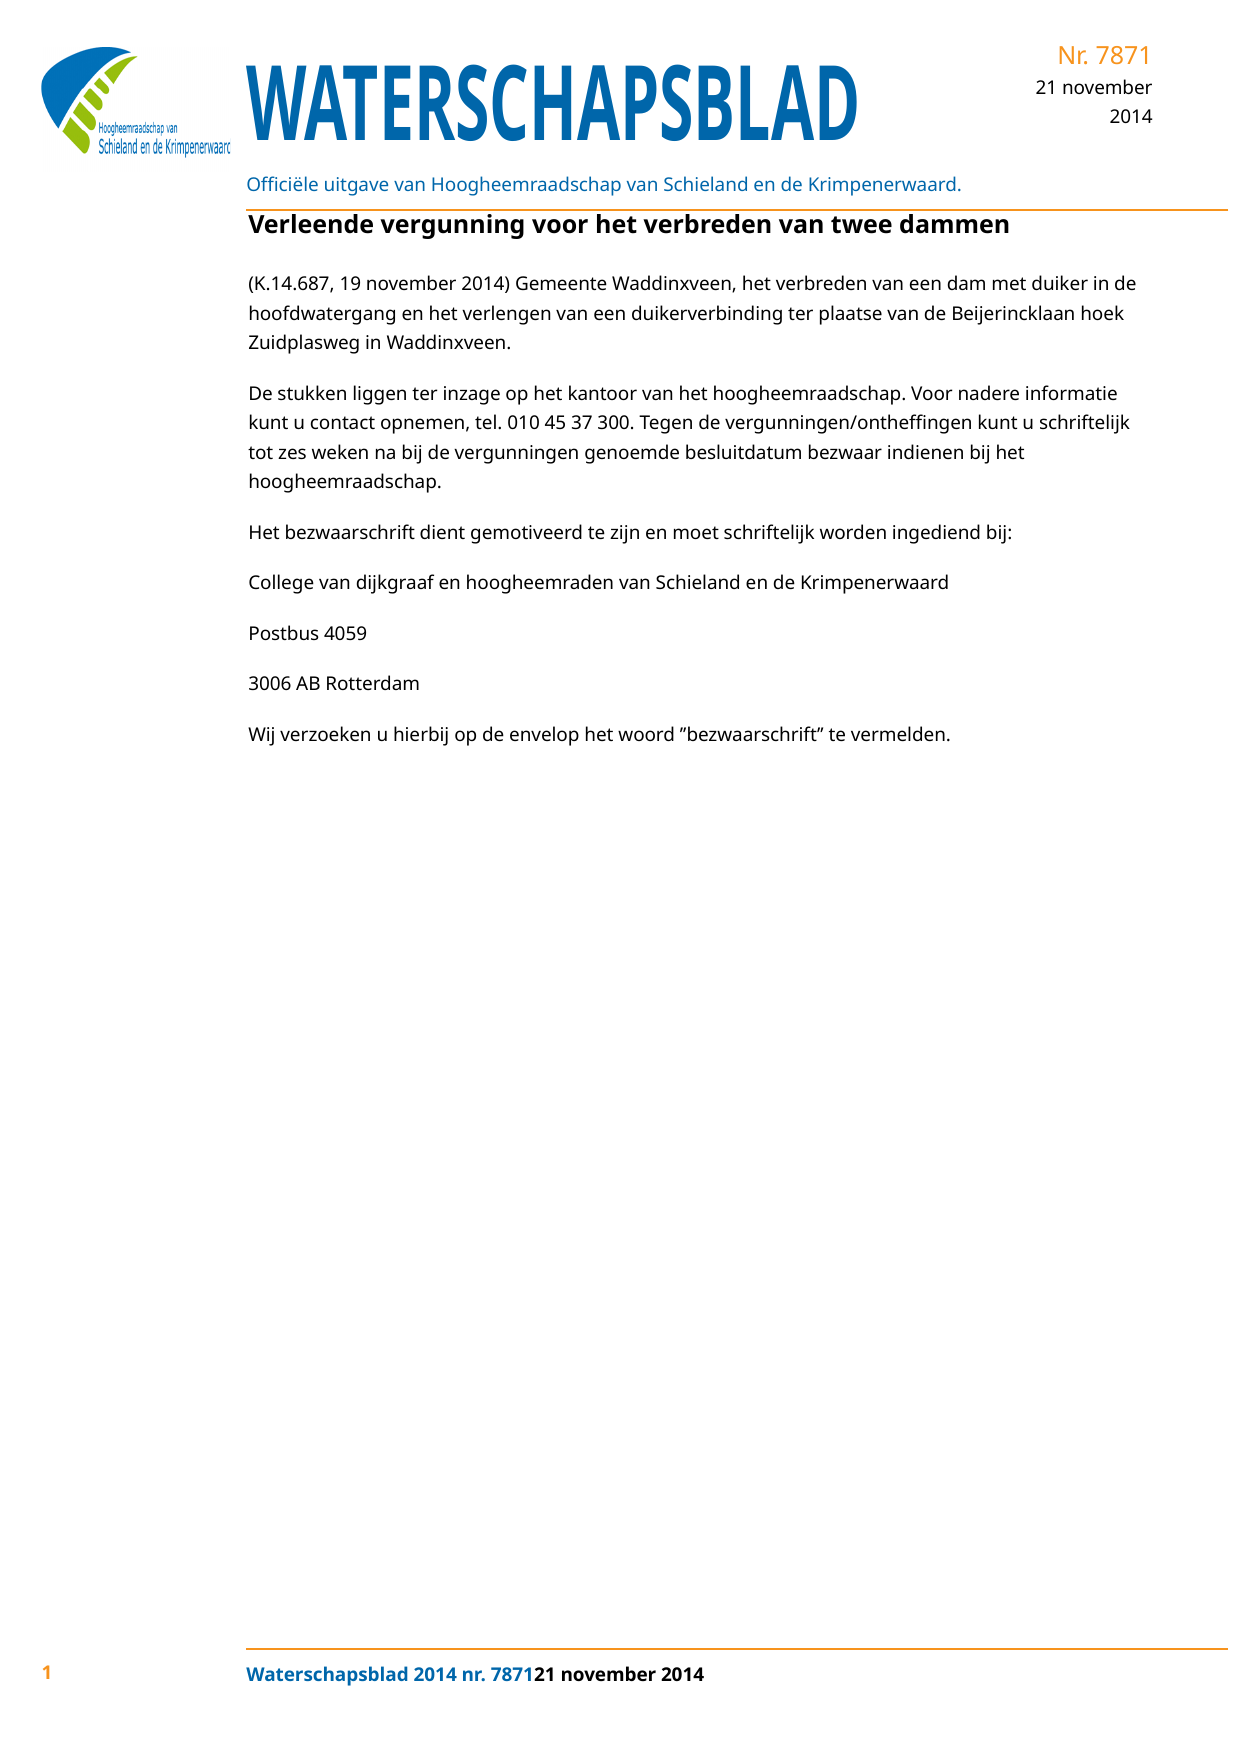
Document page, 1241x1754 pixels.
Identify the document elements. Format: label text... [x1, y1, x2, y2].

text Wij verzoeken u hierbij op de envelop het woord ’’bezwaarschrift’’ te vermelden. [248, 721, 1152, 746]
text (K.14.687, 19 november 2014) Gemeente Waddinxveen, het verbreden van een dam met duiker in de hoofdwatergang en het verlengen van een duikerverbinding ter plaatse van de Beijerincklaan hoek Zuidplasweg in Waddinxveen. [248, 270, 1152, 355]
text Het bezwaarschrift dient gemotiveerd te zijn en moet schriftelijk worden ingediend bij: [248, 519, 1152, 545]
picture [41, 47, 231, 172]
text Postbus 4059 [248, 620, 1152, 646]
text College van dijkgraaf en hoogheemraden van Schieland en de Krimpenerwaard [248, 569, 1152, 595]
text Verleende vergunning voor het verbreden van twee dammen [248, 211, 1152, 241]
text De stukken liggen ter inzage op het kantoor van het hoogheemraadschap. Voor nadere informatie kunt u contact opnemen, tel. 010 45 37 300. Tegen de vergunningen/ontheffingen kunt u schriftelijk tot zes weken na bij de vergunningen genoemde besluitdatum bezwaar indienen bij het hoogheemraadschap. [248, 380, 1152, 494]
text 3006 AB Rotterdam [248, 670, 1152, 696]
